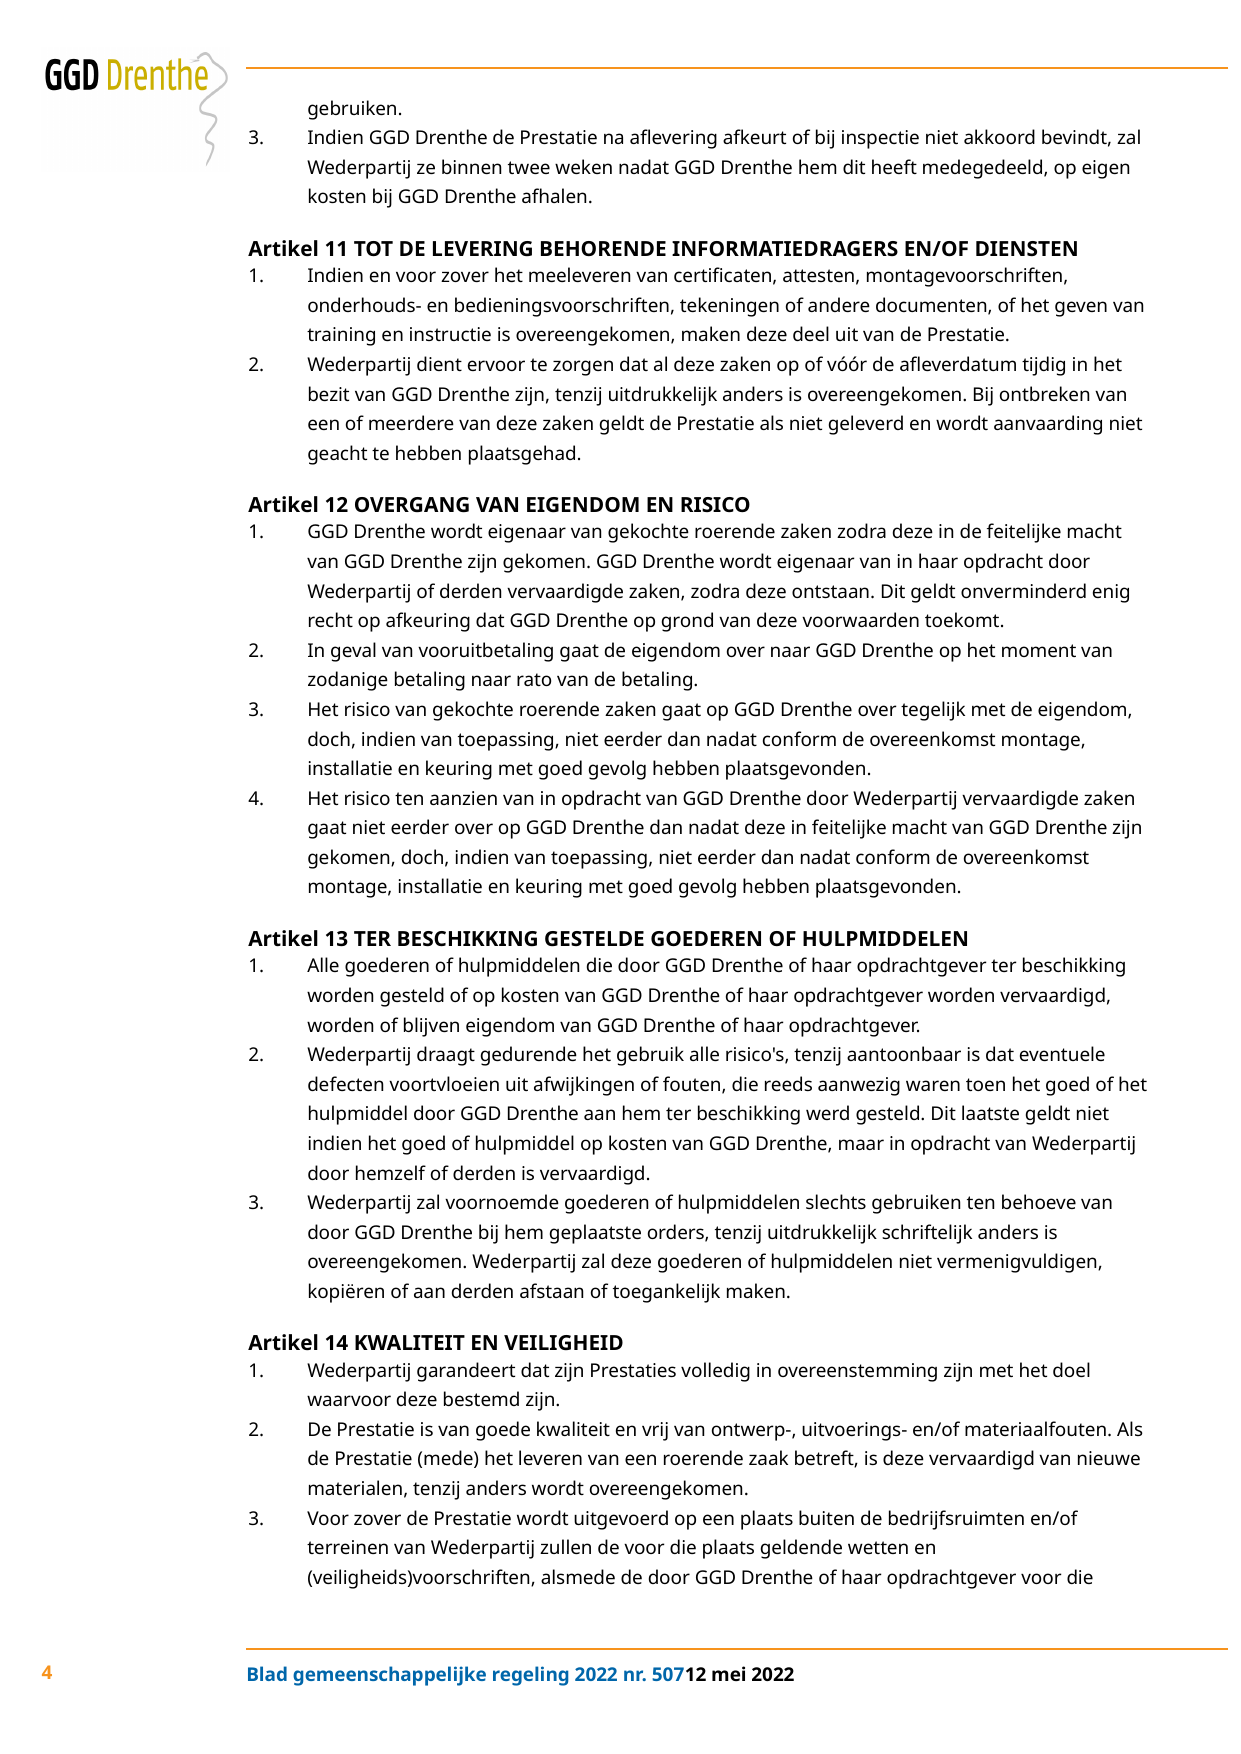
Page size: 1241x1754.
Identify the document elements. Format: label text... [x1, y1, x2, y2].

list Wederpartij draagt gedurende het gebruik alle risico's, tenzij aantoonbaar is dat eventuele defecten voortvloeien uit afwijkingen of fouten, die reeds aanwezig waren toen het goed of het hulpmiddel door GGD Drenthe aan hem ter beschikking werd gesteld. Dit laatste geldt niet indien het goed of hulpmiddel op kosten van GGD Drenthe, maar in opdracht van Wederpartij door hemzelf of derden is vervaardigd. [248, 1041, 1152, 1185]
list Voor zover de Prestatie wordt uitgevoerd op een plaats buiten de bedrijfsruimten en/of terreinen van Wederpartij zullen de voor die plaats geldende wetten en (veiligheids)voorschriften, alsmede de door GGD Drenthe of haar opdrachtgever voor die [248, 1505, 1152, 1590]
text Artikel 13 TER BESCHIKKING GESTELDE GOEDEREN OF HULPMIDDELEN [248, 924, 1152, 953]
list Wederpartij dient ervoor te zorgen dat al deze zaken op of vóór de afleverdatum tijdig in het bezit van GGD Drenthe zijn, tenzij uitdrukkelijk anders is overeengekomen. Bij ontbreken van een of meerdere van deze zaken geldt de Prestatie als niet geleverd en wordt aanvaarding niet geacht te hebben plaatsgehad. [248, 351, 1152, 466]
list Wederpartij garandeert dat zijn Prestaties volledig in overeenstemming zijn met het doel waarvoor deze bestemd zijn. [248, 1357, 1152, 1412]
list In geval van vooruitbetaling gaat de eigendom over naar GGD Drenthe op het moment van zodanige betaling naar rato van de betaling. [248, 637, 1152, 692]
text Artikel 11 TOT DE LEVERING BEHORENDE INFORMATIEDRAGERS EN/OF DIENSTEN [248, 234, 1152, 262]
list Het risico ten aanzien van in opdracht van GGD Drenthe door Wederpartij vervaardigde zaken gaat niet eerder over op GGD Drenthe dan nadat deze in feitelijke macht van GGD Drenthe zijn gekomen, doch, indien van toepassing, niet eerder dan nadat conform de overeenkomst montage, installatie en keuring met goed gevolg hebben plaatsgevonden. [248, 785, 1152, 899]
text Artikel 12 OVERGANG VAN EIGENDOM EN RISICO [248, 490, 1152, 519]
list GGD Drenthe wordt eigenaar van gekochte roerende zaken zodra deze in de feitelijke macht van GGD Drenthe zijn gekomen. GGD Drenthe wordt eigenaar van in haar opdracht door Wederpartij of derden vervaardigde zaken, zodra deze ontstaan. Dit geldt onverminderd enig recht op afkeuring dat GGD Drenthe op grond van deze voorwaarden toekomt. [248, 519, 1152, 633]
list Het risico van gekochte roerende zaken gaat op GGD Drenthe over tegelijk met de eigendom, doch, indien van toepassing, niet eerder dan nadat conform de overeenkomst montage, installatie en keuring met goed gevolg hebben plaatsgevonden. [248, 696, 1152, 781]
picture [41, 47, 231, 172]
list Indien en voor zover het meeleveren van certificaten, attesten, montagevoorschriften, onderhouds- en bedieningsvoorschriften, tekeningen of andere documenten, of het geven van training en instructie is overeengekomen, maken deze deel uit van de Prestatie. [248, 262, 1152, 347]
list Wederpartij zal voornoemde goederen of hulpmiddelen slechts gebruiken ten behoeve van door GGD Drenthe bij hem geplaatste orders, tenzij uitdrukkelijk schriftelijk anders is overeengekomen. Wederpartij zal deze goederen of hulpmiddelen niet vermenigvuldigen, kopiëren of aan derden afstaan of toegankelijk maken. [248, 1189, 1152, 1304]
text Artikel 14 KWALITEIT EN VEILIGHEID [248, 1328, 1152, 1357]
list De Prestatie is van goede kwaliteit en vrij van ontwerp-, uitvoerings- en/of materiaalfouten. Als de Prestatie (mede) het leveren van een roerende zaak betreft, is deze vervaardigd van nieuwe materialen, tenzij anders wordt overeengekomen. [248, 1416, 1152, 1501]
list Indien GGD Drenthe de Prestatie na aflevering afkeurt of bij inspectie niet akkoord bevindt, zal Wederpartij ze binnen twee weken nadat GGD Drenthe hem dit heeft medegedeeld, op eigen kosten bij GGD Drenthe afhalen. [248, 124, 1152, 209]
list gebruiken. [248, 95, 1152, 121]
list Alle goederen of hulpmiddelen die door GGD Drenthe of haar opdrachtgever ter beschikking worden gesteld of op kosten van GGD Drenthe of haar opdrachtgever worden vervaardigd, worden of blijven eigendom van GGD Drenthe of haar opdrachtgever. [248, 953, 1152, 1037]
